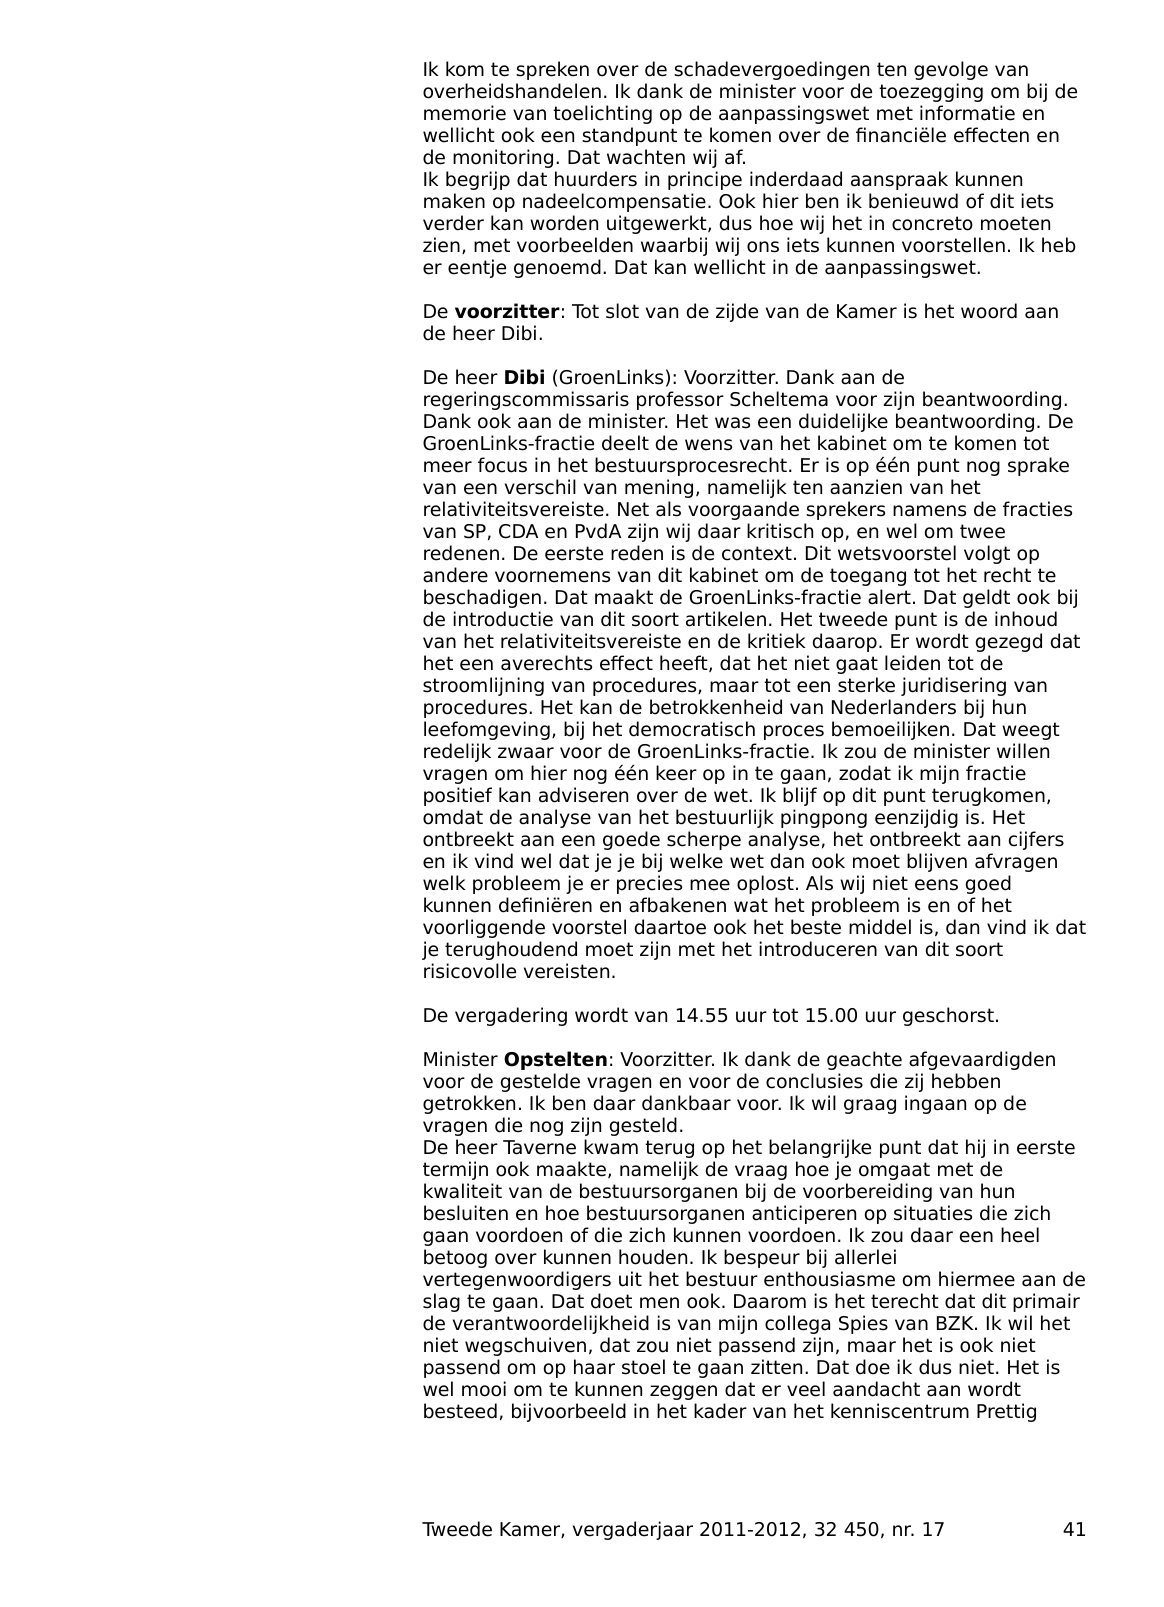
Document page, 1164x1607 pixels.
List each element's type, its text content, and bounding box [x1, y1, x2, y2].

text De heer Taverne kwam terug op het belangrijke punt dat hij in eerste termijn ook maakte, namelijk de vraag hoe je omgaat met de kwaliteit van de bestuursorganen bij de voorbereiding van hun besluiten en hoe bestuursorganen anticiperen op situaties die zich gaan voordoen of die zich kunnen voordoen. Ik zou daar een heel betoog over kunnen houden. Ik bespeur bij allerlei vertegenwoordigers uit het bestuur enthousiasme om hiermee aan de slag te gaan. Dat doet men ook. Daarom is het terecht dat dit primair de verantwoordelijkheid is van mijn collega Spies van BZK. Ik wil het niet wegschuiven, dat zou niet passend zijn, maar het is ook niet passend om op haar stoel te gaan zitten. Dat doe ik dus niet. Het is wel mooi om te kunnen zeggen dat er veel aandacht aan wordt besteed, bijvoorbeeld in het kader van het kenniscentrum Prettig [422, 1137, 1087, 1423]
text De vergadering wordt van 14.55 uur tot 15.00 uur geschorst. [422, 1005, 1087, 1027]
text De heer Dibi (GroenLinks): Voorzitter. Dank aan de regeringscommissaris professor Scheltema voor zijn beantwoording. Dank ook aan de minister. Het was een duidelijke beantwoording. De GroenLinks-fractie deelt de wens van het kabinet om te komen tot meer focus in het bestuursprocesrecht. Er is op één punt nog sprake van een verschil van mening, namelijk ten aanzien van het relativiteitsvereiste. Net als voorgaande sprekers namens de fracties van SP, CDA en PvdA zijn wij daar kritisch op, en wel om twee redenen. De eerste reden is de context. Dit wetsvoorstel volgt op andere voornemens van dit kabinet om de toegang tot het recht te beschadigen. Dat maakt de GroenLinks-fractie alert. Dat geldt ook bij de introductie van dit soort artikelen. Het tweede punt is de inhoud van het relativiteitsvereiste en de kritiek daarop. Er wordt gezegd dat het een averechts effect heeft, dat het niet gaat leiden tot de stroomlijning van procedures, maar tot een sterke juridisering van procedures. Het kan de betrokkenheid van Nederlanders bij hun leefomgeving, bij het democratisch proces bemoeilijken. Dat weegt redelijk zwaar voor de GroenLinks-fractie. Ik zou de minister willen vragen om hier nog één keer op in te gaan, zodat ik mijn fractie positief kan adviseren over de wet. Ik blijf op dit punt terugkomen, omdat de analyse van het bestuurlijk pingpong eenzijdig is. Het ontbreekt aan een goede scherpe analyse, het ontbreekt aan cijfers en ik vind wel dat je je bij welke wet dan ook moet blijven afvragen welk probleem je er precies mee oplost. Als wij niet eens goed kunnen definiëren en afbakenen wat het probleem is en of het voorliggende voorstel daartoe ook het beste middel is, dan vind ik dat je terughoudend moet zijn met het introduceren van dit soort risicovolle vereisten. [422, 367, 1087, 983]
text De voorzitter: Tot slot van de zijde van de Kamer is het woord aan de heer Dibi. [422, 301, 1087, 345]
text Minister Opstelten: Voorzitter. Ik dank de geachte afgevaardigden voor de gestelde vragen en voor de conclusies die zij hebben getrokken. Ik ben daar dankbaar voor. Ik wil graag ingaan op de vragen die nog zijn gesteld. [422, 1049, 1087, 1137]
text Ik begrijp dat huurders in principe inderdaad aanspraak kunnen maken op nadeelcompensatie. Ook hier ben ik benieuwd of dit iets verder kan worden uitgewerkt, dus hoe wij het in concreto moeten zien, met voorbeelden waarbij wij ons iets kunnen voorstellen. Ik heb er eentje genoemd. Dat kan wellicht in de aanpassingswet. [422, 169, 1087, 279]
text Ik kom te spreken over de schadevergoedingen ten gevolge van overheidshandelen. Ik dank de minister voor de toezegging om bij de memorie van toelichting op de aanpassingswet met informatie en wellicht ook een standpunt te komen over de financiële effecten en de monitoring. Dat wachten wij af. [422, 59, 1087, 169]
